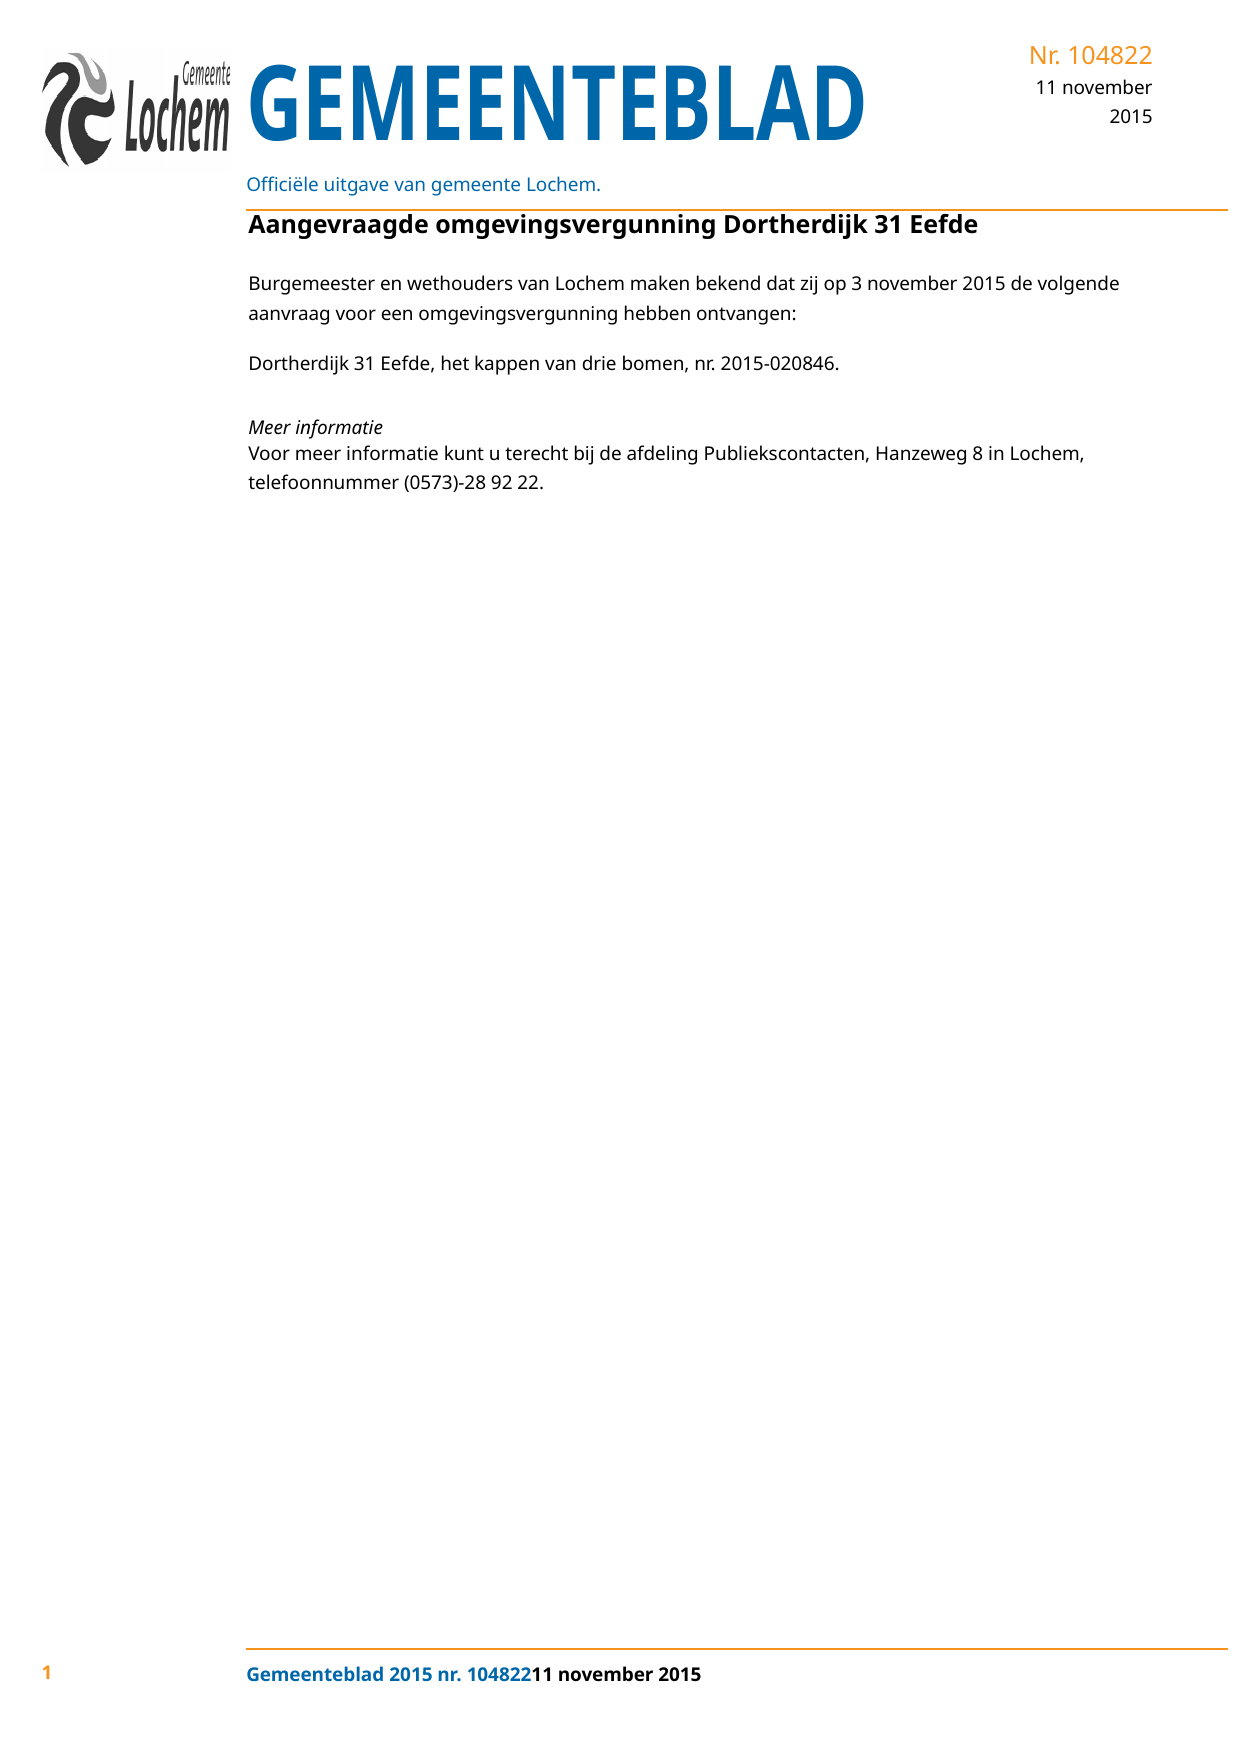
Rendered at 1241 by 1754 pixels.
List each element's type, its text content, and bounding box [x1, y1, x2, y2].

text Meer informatie [248, 414, 1152, 440]
text Voor meer informatie kunt u terecht bij de afdeling Publiekscontacten, Hanzeweg 8 in Lochem, telefoonnummer (0573)-28 92 22. [248, 440, 1152, 495]
text Burgemeester en wethouders van Lochem maken bekend dat zij op 3 november 2015 de volgende aanvraag voor een omgevingsvergunning hebben ontvangen: [248, 270, 1152, 326]
text Dortherdijk 31 Eefde, het kappen van drie bomen, nr. 2015-020846. [248, 350, 1152, 376]
text Aangevraagde omgevingsvergunning Dortherdijk 31 Eefde [248, 211, 1152, 241]
picture [41, 47, 231, 172]
